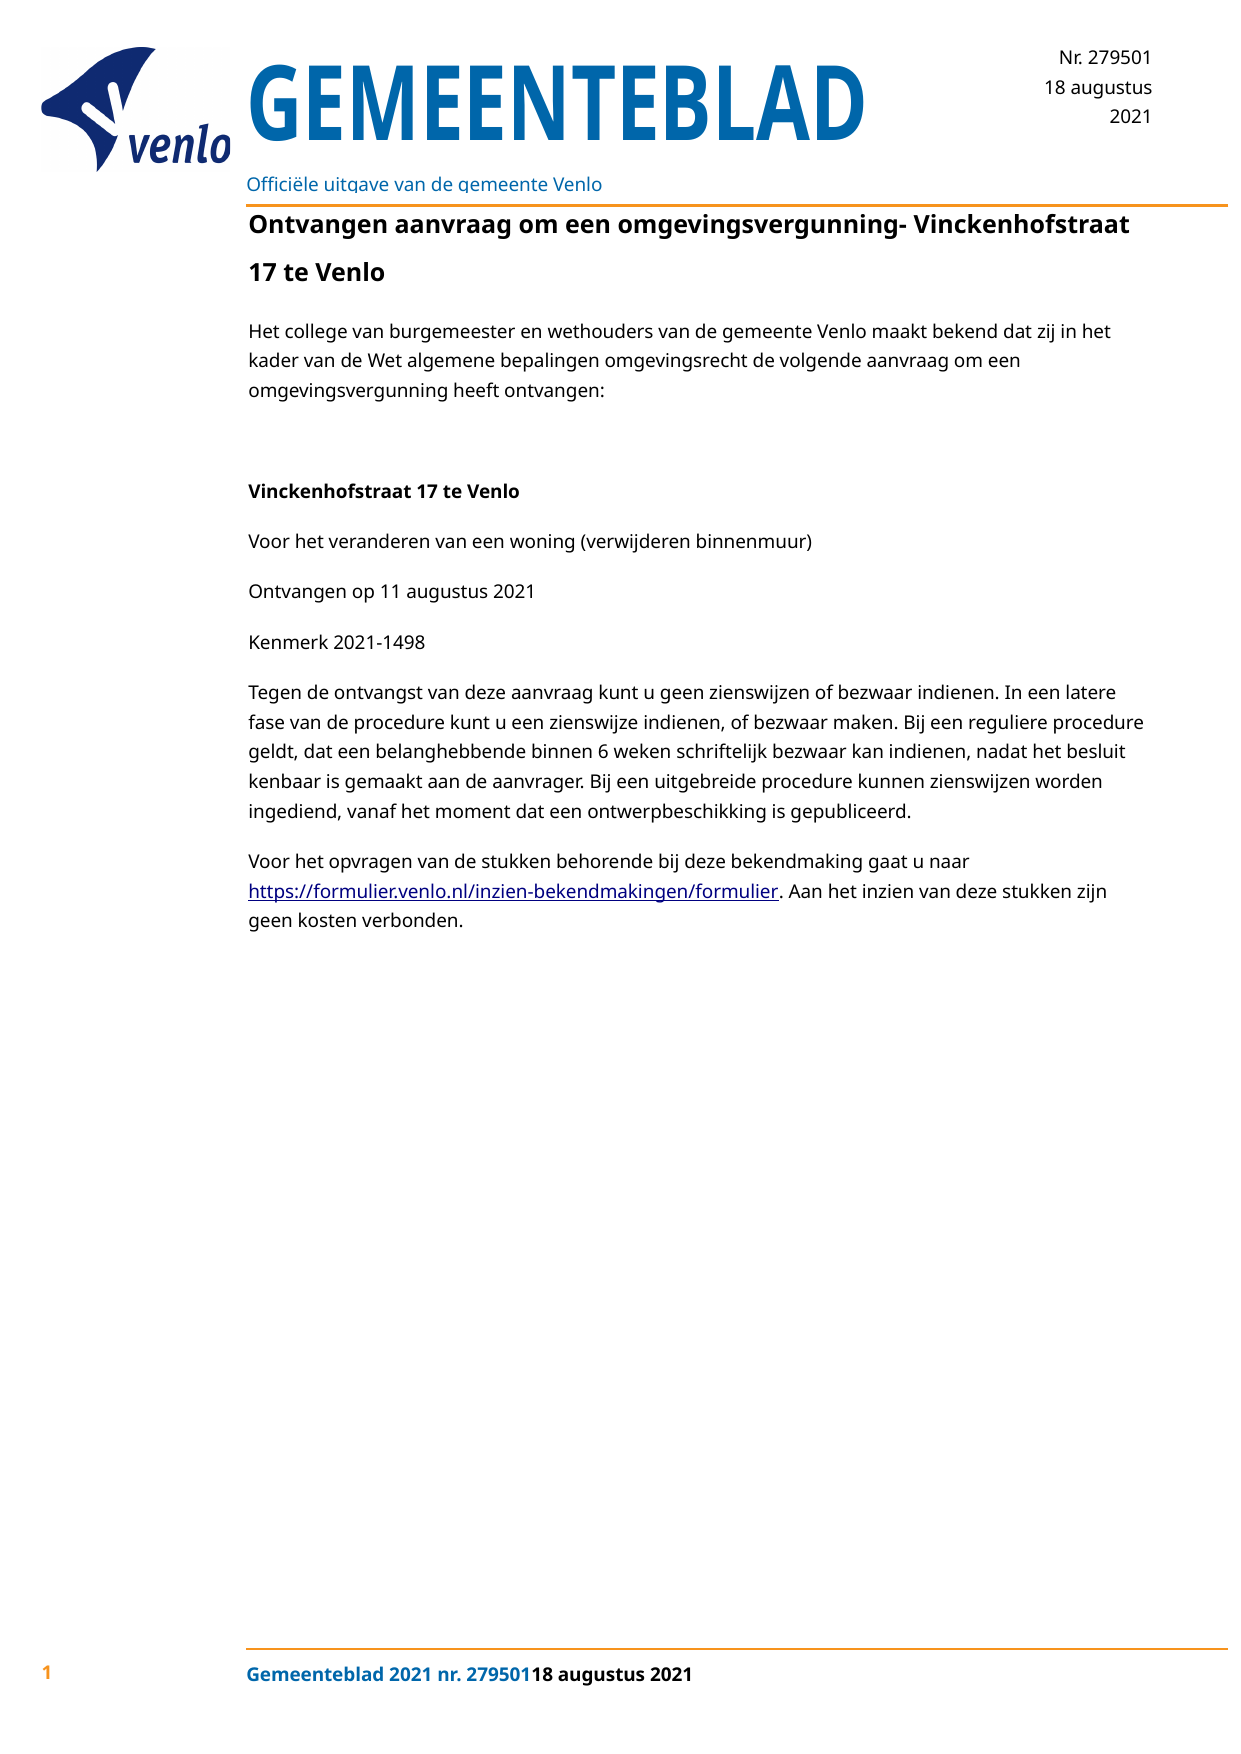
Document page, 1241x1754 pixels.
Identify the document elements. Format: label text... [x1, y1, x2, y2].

text Voor het opvragen van de stukken behorende bij deze bekendmaking gaat u naar https://formulier.venlo.nl/inzien-bekendmakingen/formulier. Aan het inzien van deze stukken zijn geen kosten verbonden. [248, 848, 1152, 933]
text Kenmerk 2021-1498 [248, 629, 1152, 655]
text Ontvangen op 11 augustus 2021 [248, 579, 1152, 604]
text Ontvangen aanvraag om een omgevingsvergunning- Vinckenhofstraat 17 te Venlo [248, 207, 1152, 288]
text Tegen de ontvangst van deze aanvraag kunt u geen zienswijzen of bezwaar indienen. In een latere fase van de procedure kunt u een zienswijze indienen, of bezwaar maken. Bij een reguliere procedure geldt, dat een belanghebbende binnen 6 weken schriftelijk bezwaar kan indienen, nadat het besluit kenbaar is gemaakt aan de aanvrager. Bij een uitgebreide procedure kunnen zienswijzen worden ingediend, vanaf het moment dat een ontwerpbeschikking is gepubliceerd. [248, 679, 1152, 824]
text Het college van burgemeester en wethouders van de gemeente Venlo maakt bekend dat zij in het kader van de Wet algemene bepalingen omgevingsrecht de volgende aanvraag om een omgevingsvergunning heeft ontvangen: [248, 318, 1152, 403]
text Vinckenhofstraat 17 te Venlo [248, 478, 1152, 504]
text Voor het veranderen van een woning (verwijderen binnenmuur) [248, 528, 1152, 554]
picture [41, 47, 231, 172]
